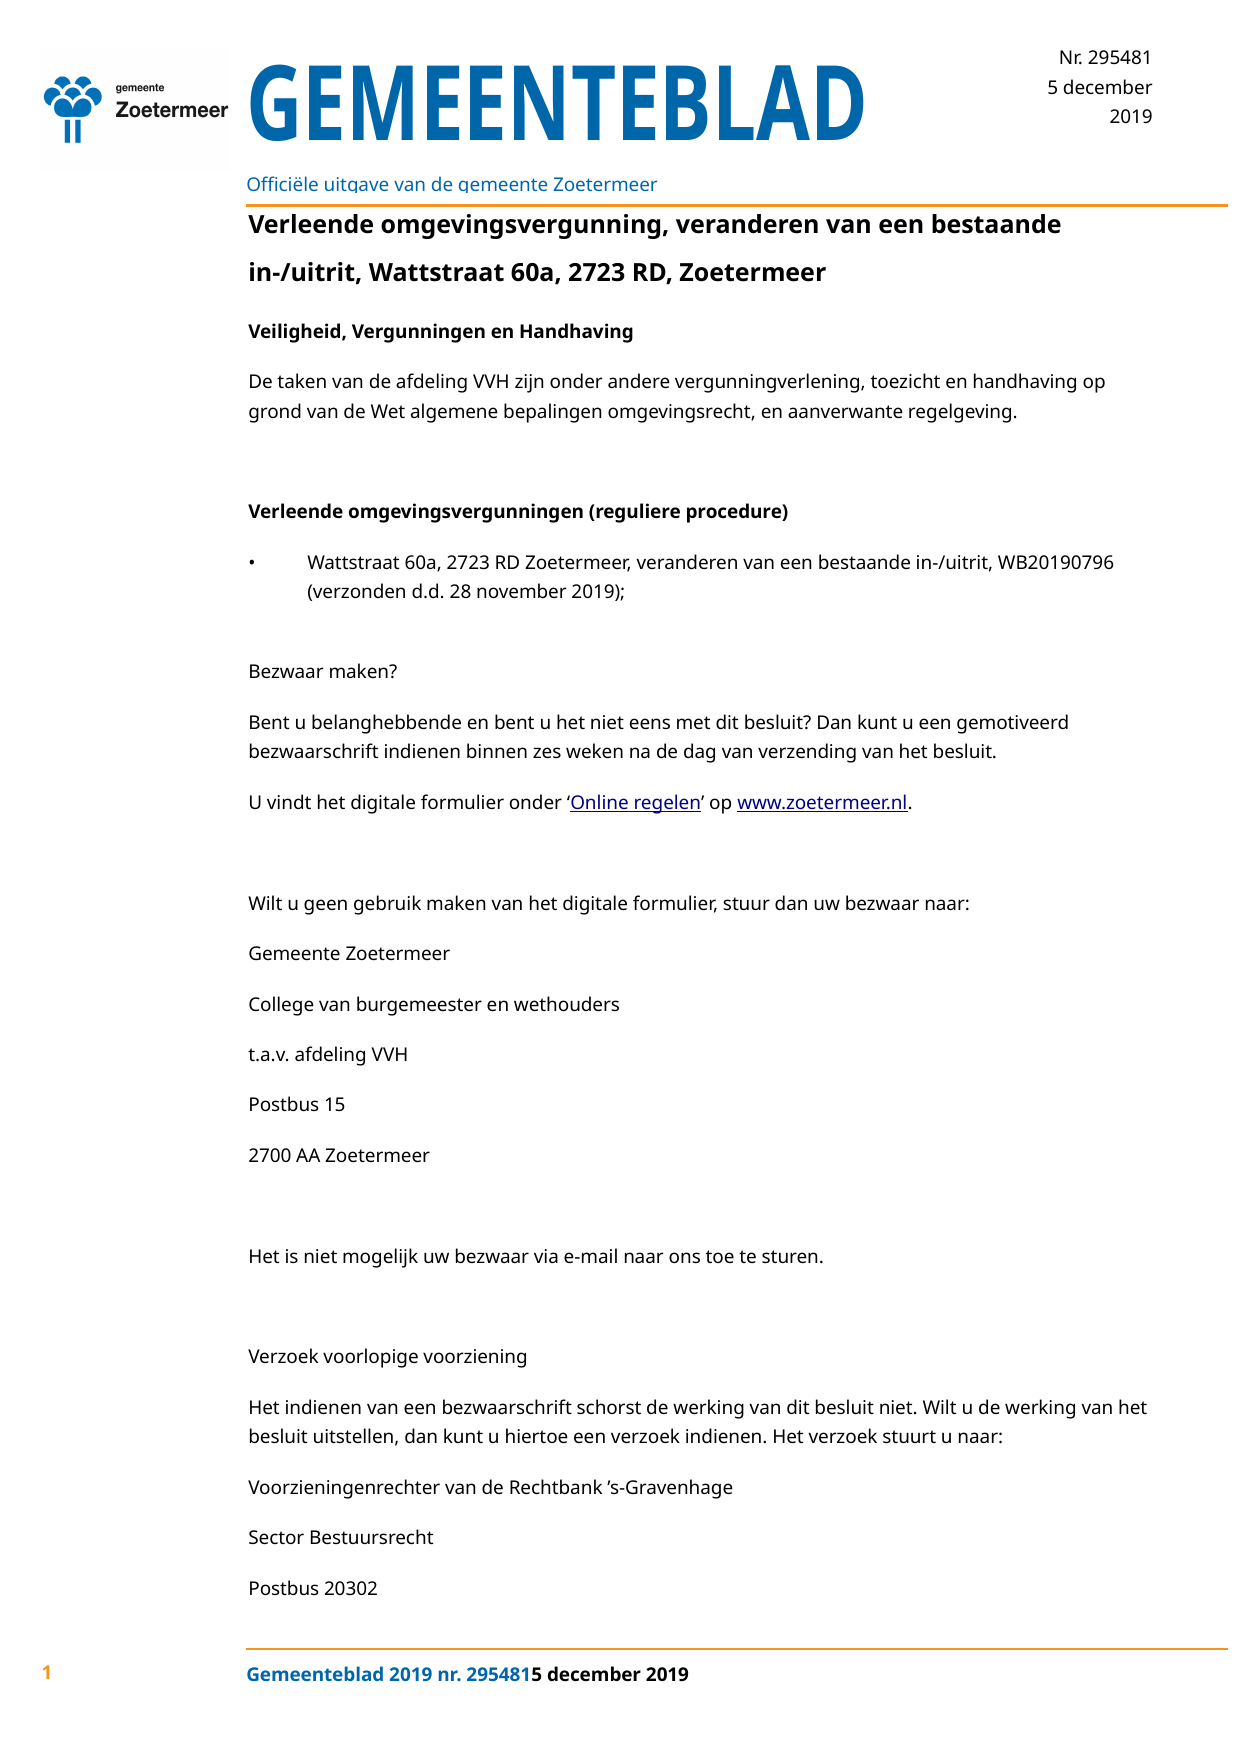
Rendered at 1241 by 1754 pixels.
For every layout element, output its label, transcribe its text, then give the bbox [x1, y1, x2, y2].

text Veiligheid, Vergunningen en Handhaving [248, 318, 1152, 344]
text Postbus 15 [248, 1092, 1152, 1117]
text College van burgemeester en wethouders [248, 991, 1152, 1017]
text 2700 AA Zoetermeer [248, 1142, 1152, 1168]
text U vindt het digitale formulier onder ‘Online regelen’ op www.zoetermeer.nl. [248, 789, 1152, 815]
text Het is niet mogelijk uw bezwaar via e-mail naar ons toe te sturen. [248, 1243, 1152, 1269]
text Sector Bestuursrecht [248, 1524, 1152, 1550]
text Verleende omgevingsvergunning, veranderen van een bestaande in-/uitrit, Wattstraat 60a, 2723 RD, Zoetermeer [248, 207, 1152, 288]
picture [41, 47, 231, 172]
text De taken van de afdeling VVH zijn onder andere vergunningverlening, toezicht en handhaving op grond van de Wet algemene bepalingen omgevingsrecht, en aanverwante regelgeving. [248, 368, 1152, 424]
text Het indienen van een bezwaarschrift schorst de werking van dit besluit niet. Wilt u de werking van het besluit uitstellen, dan kunt u hiertoe een verzoek indienen. Het verzoek stuurt u naar: [248, 1394, 1152, 1449]
text Verzoek voorlopige voorziening [248, 1344, 1152, 1369]
text Gemeente Zoetermeer [248, 940, 1152, 966]
text Bezwaar maken? [248, 659, 1152, 684]
text Verleende omgevingsvergunningen (reguliere procedure) [248, 499, 1152, 524]
text Postbus 20302 [248, 1575, 1152, 1601]
text Bent u belanghebbende en bent u het niet eens met dit besluit? Dan kunt u een gemotiveerd bezwaarschrift indienen binnen zes weken na de dag van verzending van het besluit. [248, 709, 1152, 764]
text Voorzieningenrechter van de Rechtbank ’s-Gravenhage [248, 1474, 1152, 1500]
text Wilt u geen gebruik maken van het digitale formulier, stuur dan uw bezwaar naar: [248, 890, 1152, 916]
list Wattstraat 60a, 2723 RD Zoetermeer, veranderen van een bestaande in-/uitrit, WB20190796 (verzonden d.d. 28 november 2019); [248, 549, 1152, 604]
text t.a.v. afdeling VVH [248, 1041, 1152, 1067]
